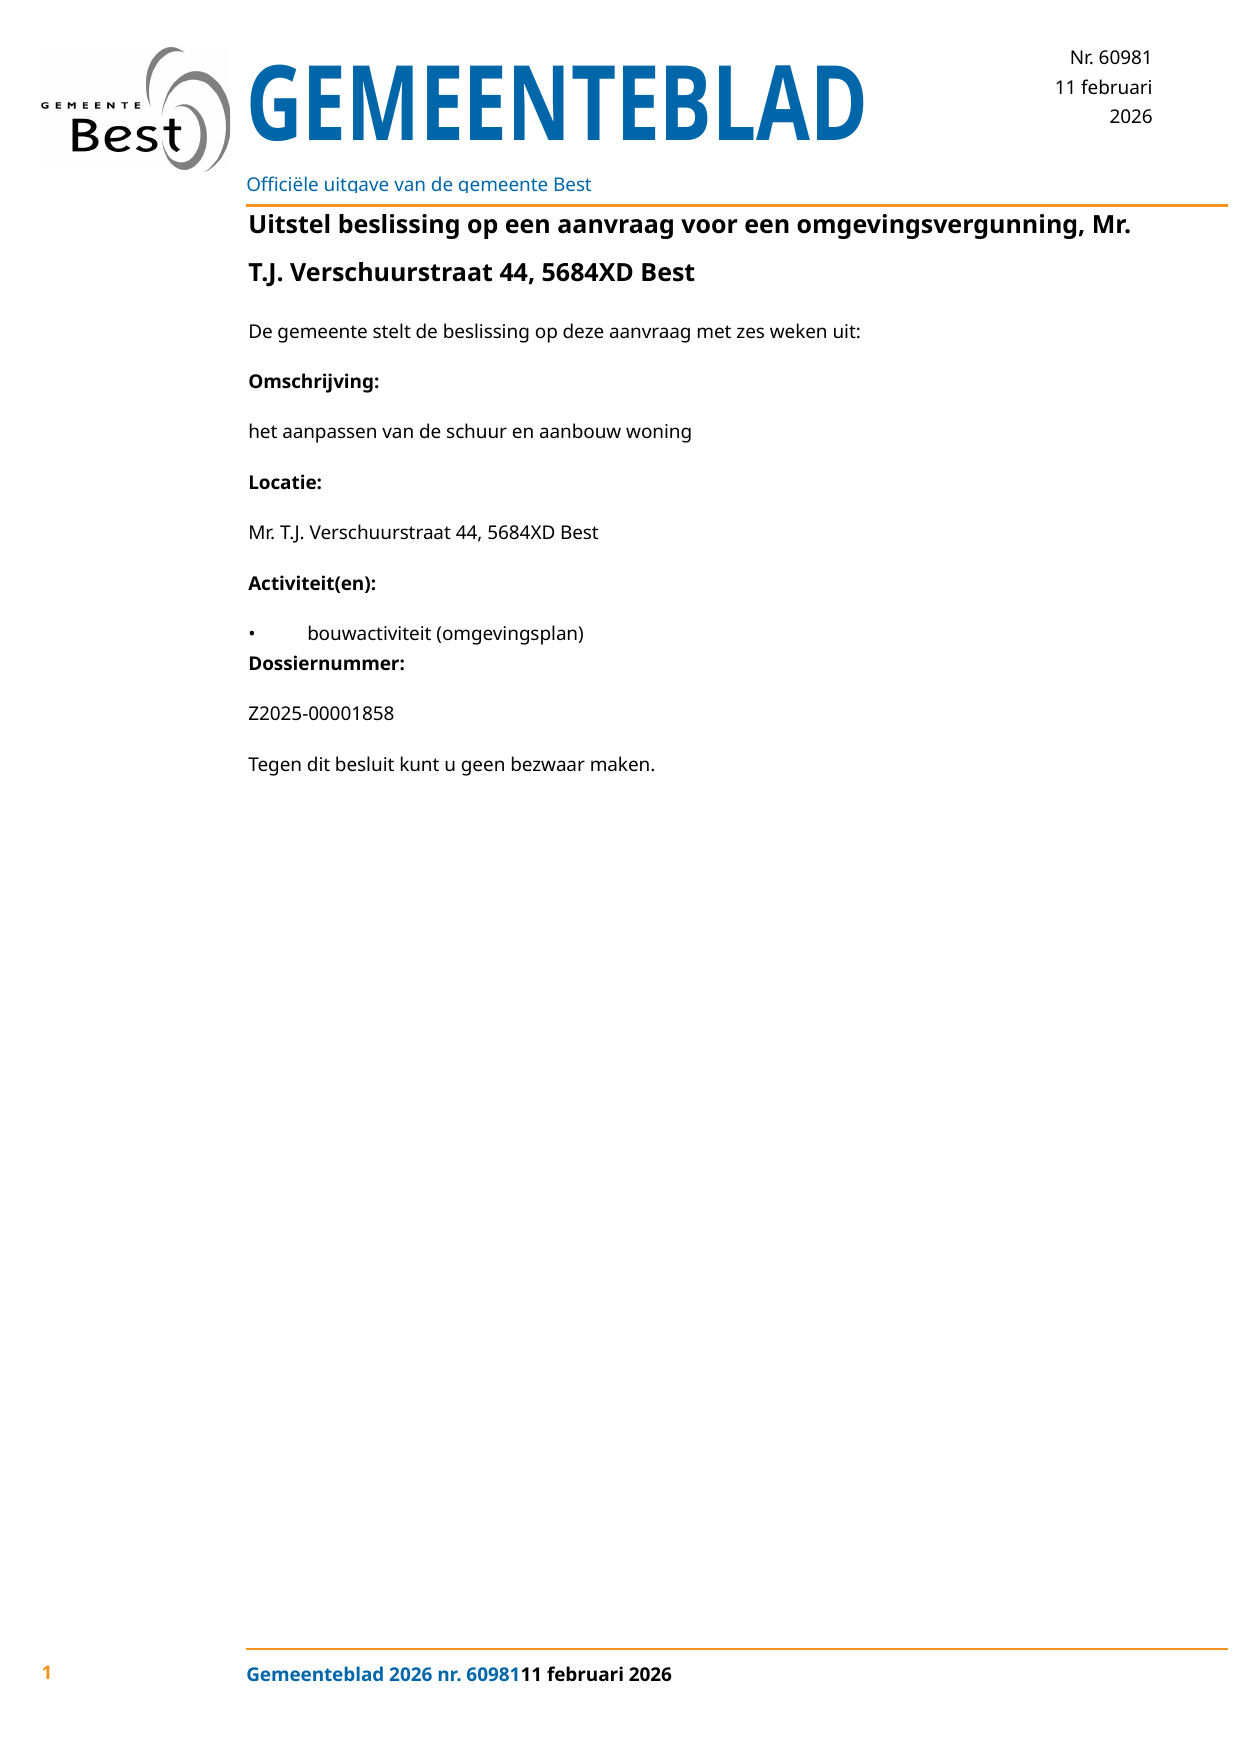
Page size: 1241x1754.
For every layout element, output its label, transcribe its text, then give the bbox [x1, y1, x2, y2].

text het aanpassen van de schuur en aanbouw woning [248, 419, 1152, 444]
text Activiteit(en): [248, 570, 1152, 596]
text Omschrijving: [248, 368, 1152, 394]
text Z2025-00001858 [248, 700, 1152, 726]
text De gemeente stelt de beslissing op deze aanvraag met zes weken uit: [248, 318, 1152, 344]
text Tegen dit besluit kunt u geen bezwaar maken. [248, 751, 1152, 777]
text Uitstel beslissing op een aanvraag voor een omgevingsvergunning, Mr. T.J. Verschuurstraat 44, 5684XD Best [248, 207, 1152, 288]
text Locatie: [248, 469, 1152, 495]
text Mr. T.J. Verschuurstraat 44, 5684XD Best [248, 519, 1152, 545]
picture [41, 47, 231, 172]
text Dossiernummer: [248, 650, 1152, 676]
list bouwactiviteit (omgevingsplan) [248, 620, 1152, 646]
